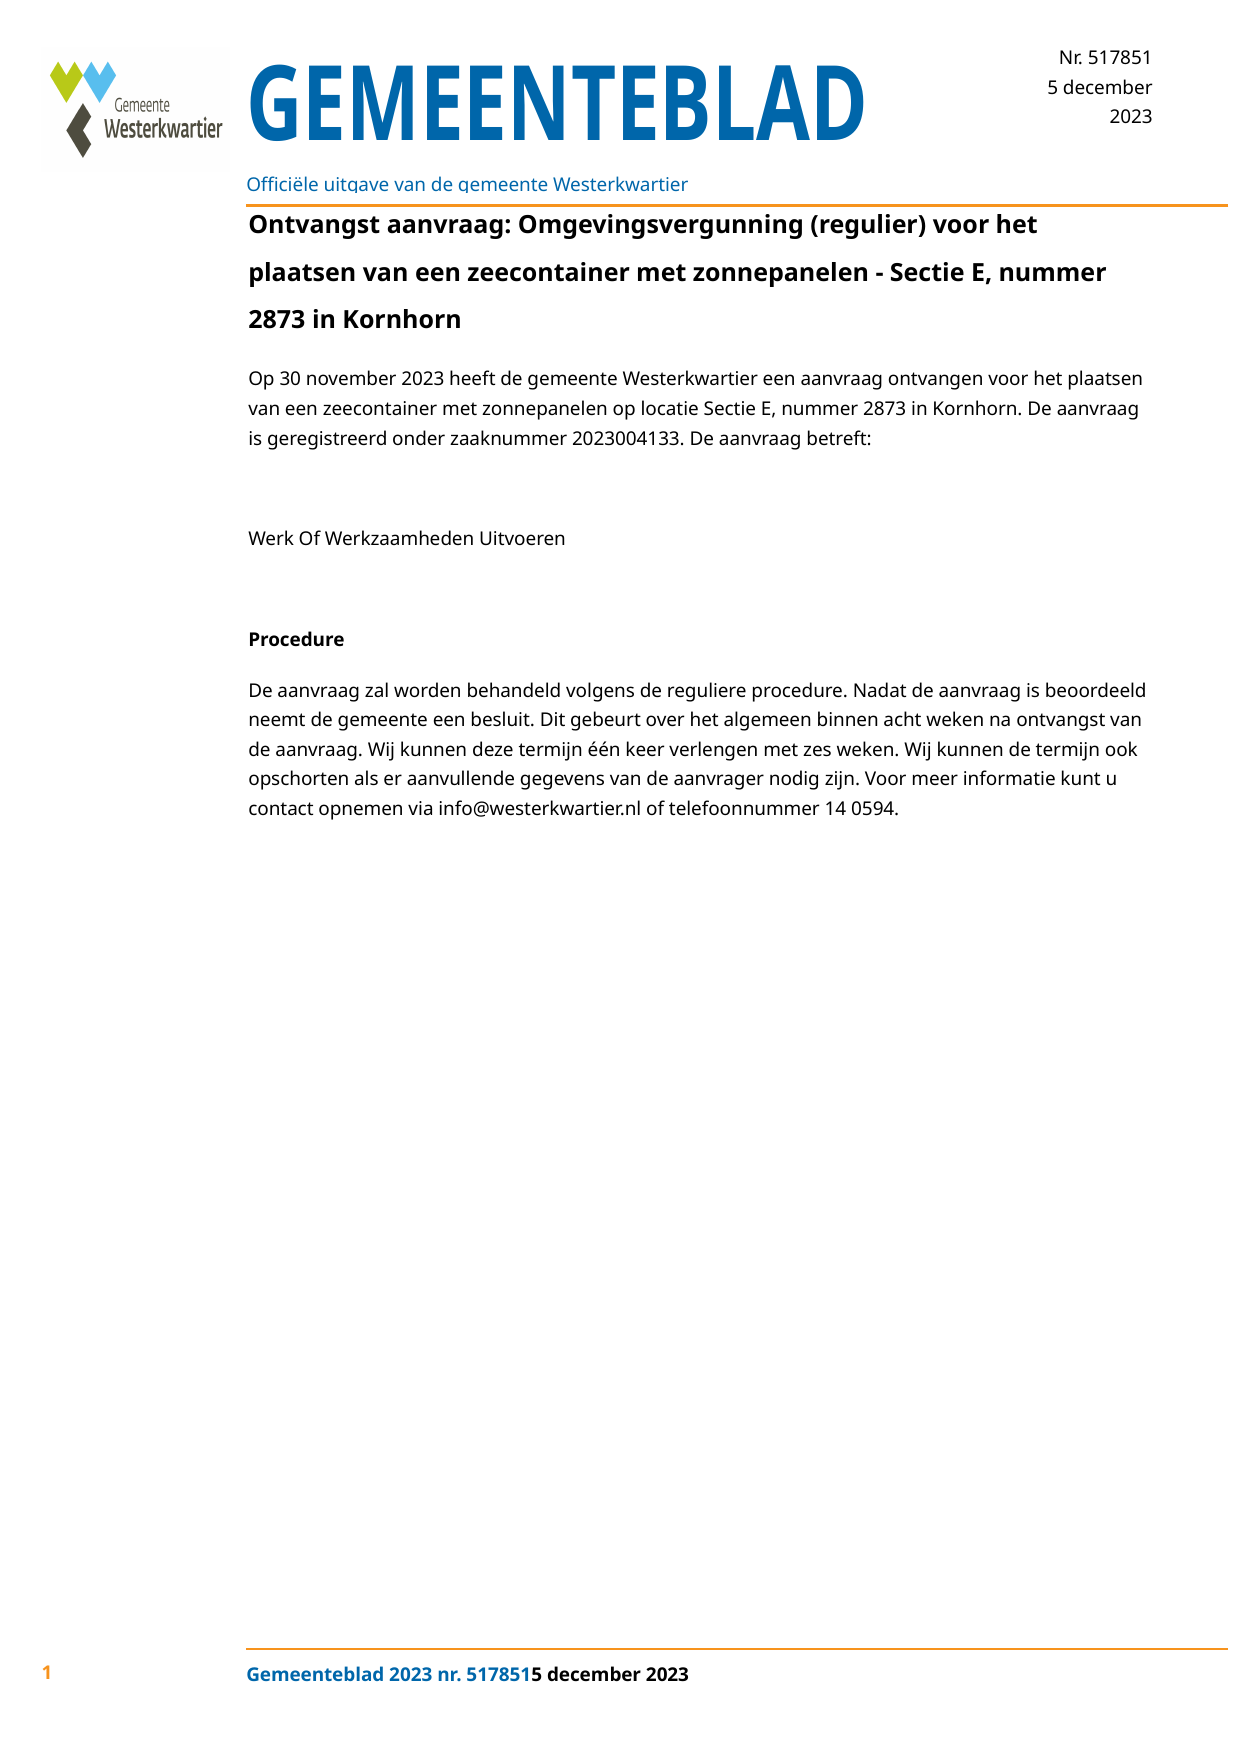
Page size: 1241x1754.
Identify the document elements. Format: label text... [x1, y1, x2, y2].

text Op 30 november 2023 heeft de gemeente Westerkwartier een aanvraag ontvangen voor het plaatsen van een zeecontainer met zonnepanelen op locatie Sectie E, nummer 2873 in Kornhorn. De aanvraag is geregistreerd onder zaaknummer 2023004133. De aanvraag betreft: [248, 366, 1152, 450]
text Ontvangst aanvraag: Omgevingsvergunning (regulier) voor het plaatsen van een zeecontainer met zonnepanelen - Sectie E, nummer 2873 in Kornhorn [248, 207, 1152, 336]
picture [41, 47, 231, 172]
text De aanvraag zal worden behandeld volgens de reguliere procedure. Nadat de aanvraag is beoordeeld neemt de gemeente een besluit. Dit gebeurt over het algemeen binnen acht weken na ontvangst van de aanvraag. Wij kunnen deze termijn één keer verlengen met zes weken. Wij kunnen de termijn ook opschorten als er aanvullende gegevens van de aanvrager nodig zijn. Voor meer informatie kunt u contact opnemen via info@westerkwartier.nl of telefoonnummer 14 0594. [248, 677, 1152, 821]
text Procedure [248, 626, 1152, 652]
text Werk Of Werkzaamheden Uitvoeren [248, 526, 1152, 551]
